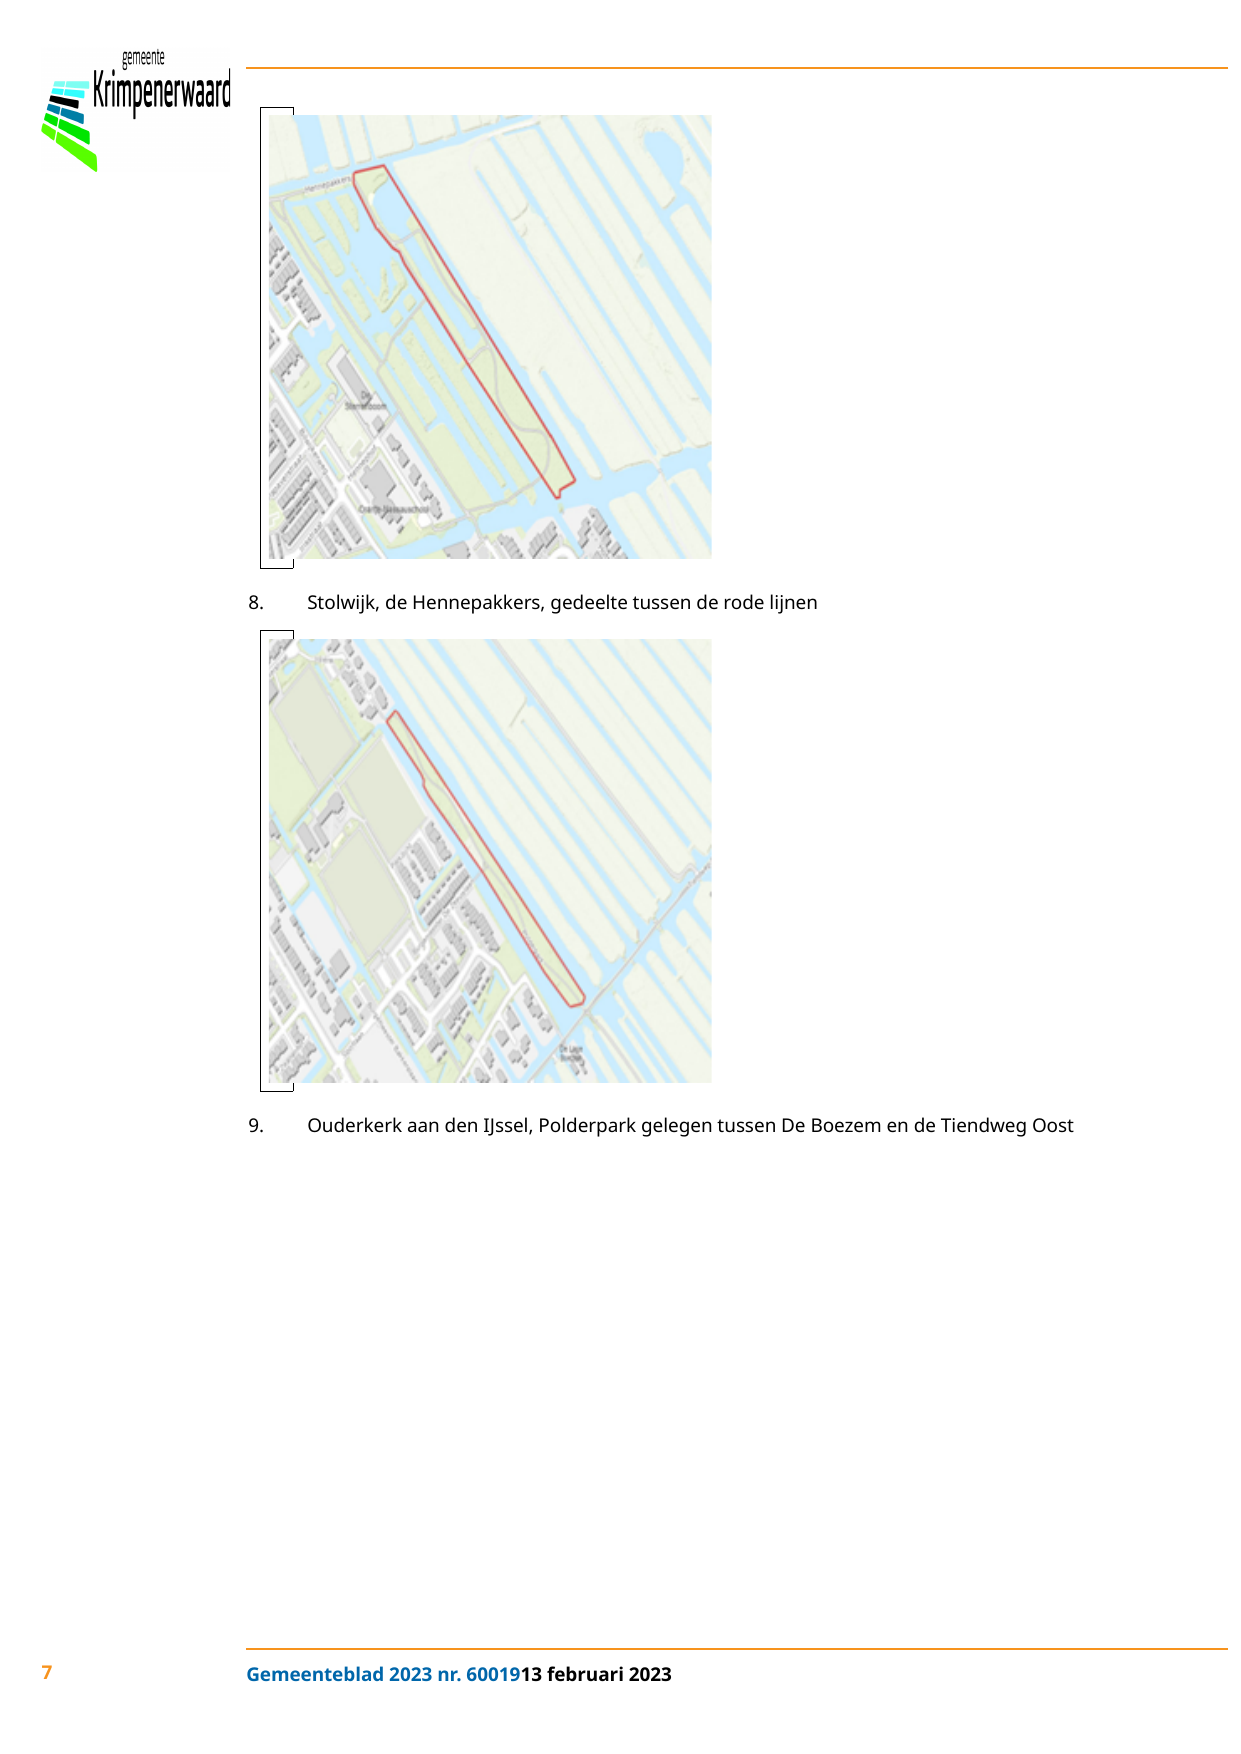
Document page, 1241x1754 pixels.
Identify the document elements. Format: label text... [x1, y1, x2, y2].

list Ouderkerk aan den IJssel, Polderpark gelegen tussen De Boezem en de Tiendweg Oost [248, 1112, 1152, 1138]
list Stolwijk, de Hennepakkers, gedeelte tussen de rode lijnen [248, 589, 1152, 614]
picture [41, 47, 231, 172]
picture [268, 115, 712, 559]
picture [268, 639, 712, 1083]
